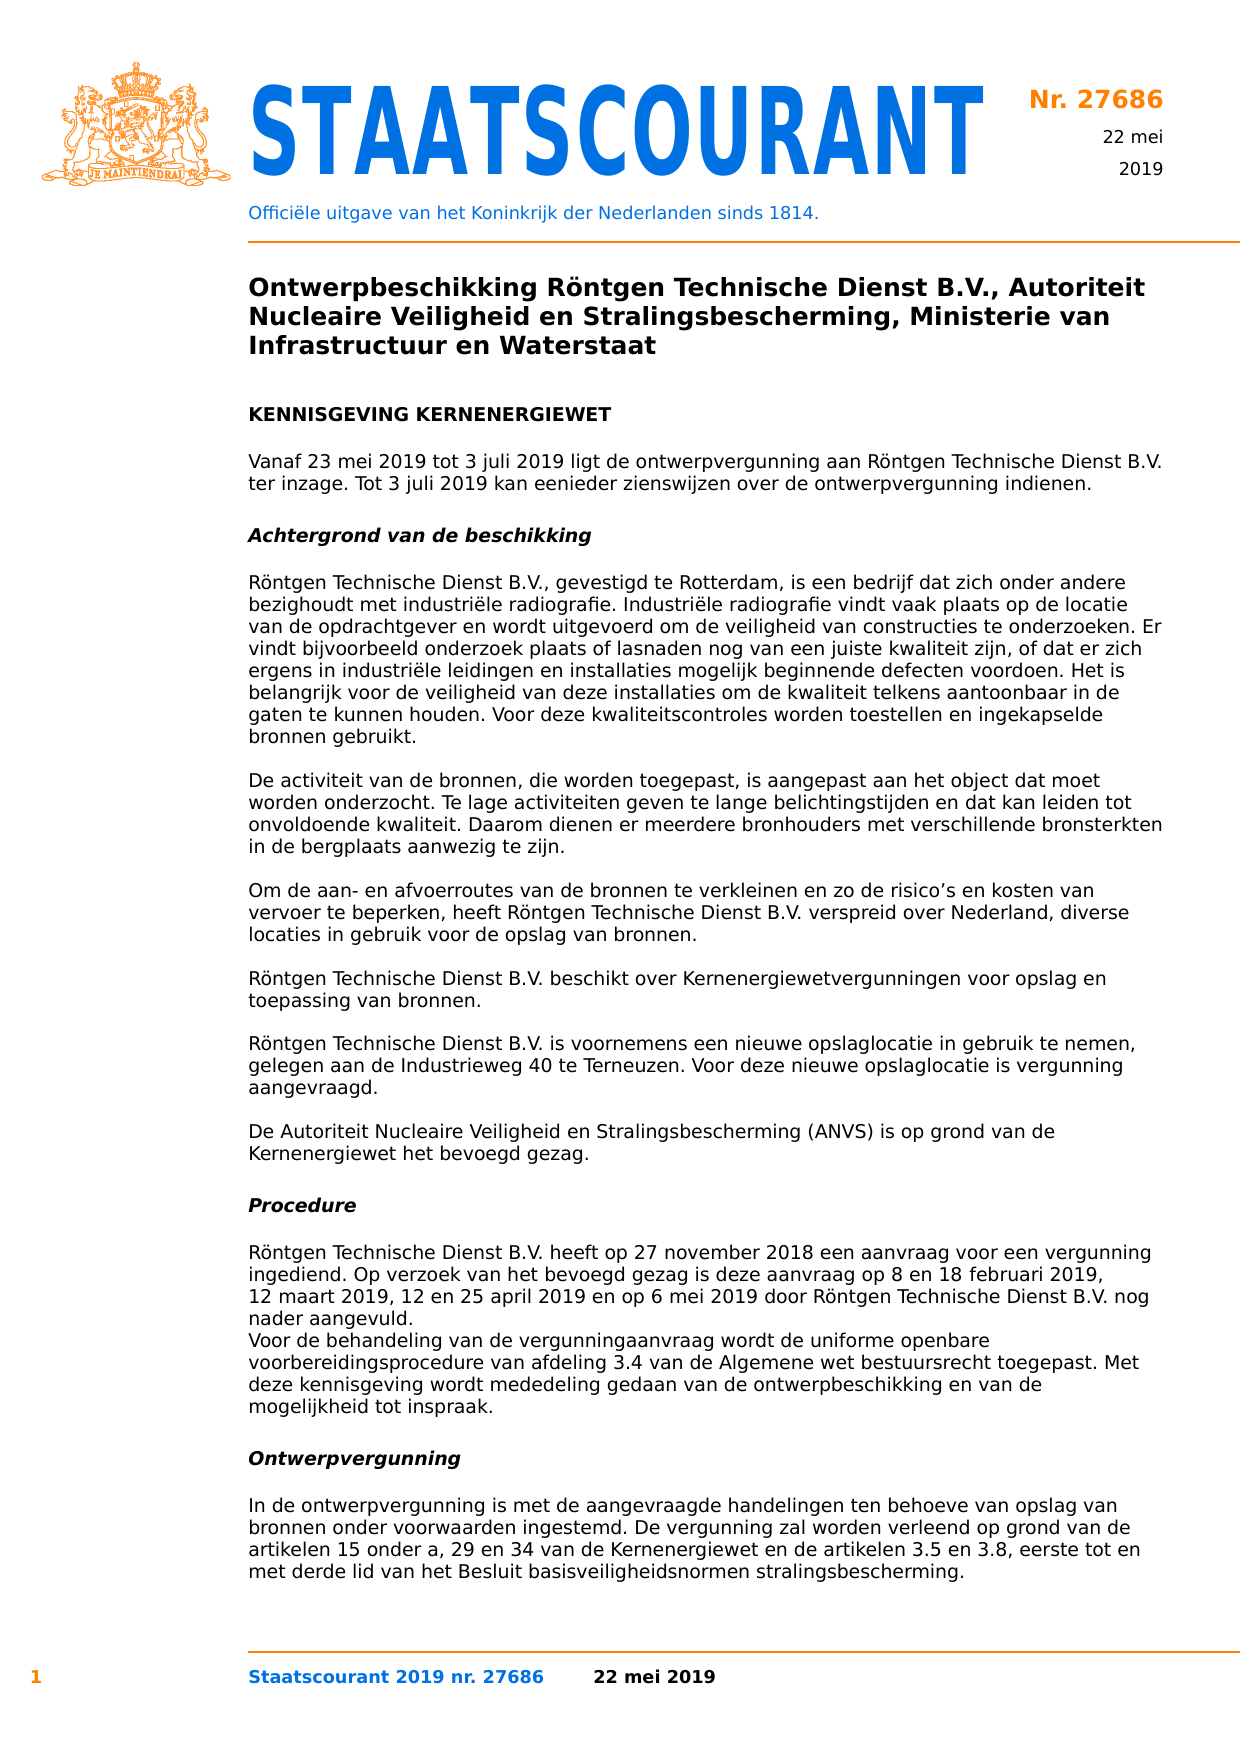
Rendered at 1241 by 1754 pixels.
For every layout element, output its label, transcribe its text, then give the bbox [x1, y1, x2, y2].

text Röntgen Technische Dienst B.V. heeft op 27 november 2018 een aanvraag voor een vergunning ingediend. Op verzoek van het bevoegd gezag is deze aanvraag op 8 en 18 februari 2019, 12 maart 2019, 12 en 25 april 2019 en op 6 mei 2019 door Röntgen Technische Dienst B.V. nog nader aangevuld. [248, 1242, 1163, 1330]
text In de ontwerpvergunning is met de aangevraagde handelingen ten behoeve van opslag van bronnen onder voorwaarden ingestemd. De vergunning zal worden verleend op grond van de artikelen 15 onder a, 29 en 34 van de Kernenergiewet en de artikelen 3.5 en 3.8, eerste tot en met derde lid van het Besluit basisveiligheidsnormen stralingsbescherming. [248, 1495, 1163, 1583]
table_header [25, 62, 248, 241]
subtitle Achtergrond van de beschikking [248, 525, 1163, 547]
subtitle Procedure [248, 1195, 1163, 1217]
text Vanaf 23 mei 2019 tot 3 juli 2019 ligt de ontwerpvergunning aan Röntgen Technische Dienst B.V. ter inzage. Tot 3 juli 2019 kan eenieder zienswijzen over de ontwerpvergunning indienen. [248, 451, 1163, 495]
subtitle Ontwerpvergunning [248, 1448, 1163, 1470]
subtitle Ontwerpbeschikking Röntgen Technische Dienst B.V., Autoriteit Nucleaire Veiligheid en Stralingsbescherming, Ministerie van Infrastructuur en Waterstaat [248, 273, 1163, 361]
table_cell Officiële uitgave van het Koninkrijk der Nederlanden sinds 1814. [248, 203, 1240, 241]
text Röntgen Technische Dienst B.V., gevestigd te Rotterdam, is een bedrijf dat zich onder andere bezighoudt met industriële radiografie. Industriële radiografie vindt vaak plaats op de locatie van de opdrachtgever en wordt uitgevoerd om de veiligheid van constructies te onderzoeken. Er vindt bijvoorbeeld onderzoek plaats of lasnaden nog van een juiste kwaliteit zijn, of dat er zich ergens in industriële leidingen en installaties mogelijk beginnende defecten voordoen. Het is belangrijk voor de veiligheid van deze installaties om de kwaliteit telkens aantoonbaar in de gaten te kunnen houden. Voor deze kwaliteitscontroles worden toestellen en ingekapselde bronnen gebruikt. [248, 572, 1163, 748]
table_cell 22 mei [998, 121, 1240, 153]
table_header STAATSCOURANT [248, 62, 998, 203]
table_header Nr. 27686 [998, 62, 1240, 121]
text De Autoriteit Nucleaire Veiligheid en Stralingsbescherming (ANVS) is op grond van de Kernenergiewet het bevoegd gezag. [248, 1121, 1163, 1165]
text Röntgen Technische Dienst B.V. is voornemens een nieuwe opslaglocatie in gebruik te nemen, gelegen aan de Industrieweg 40 te Terneuzen. Voor deze nieuwe opslaglocatie is vergunning aangevraagd. [248, 1033, 1163, 1099]
table_cell 2019 [998, 153, 1240, 203]
subtitle KENNISGEVING KERNENERGIEWET [248, 404, 1163, 426]
picture [41, 62, 231, 186]
text Voor de behandeling van de vergunningaanvraag wordt de uniforme openbare voorbereidingsprocedure van afdeling 3.4 van de Algemene wet bestuursrecht toegepast. Met deze kennisgeving wordt mededeling gedaan van de ontwerpbeschikking en van de mogelijkheid tot inspraak. [248, 1330, 1163, 1418]
text Om de aan- en afvoerroutes van de bronnen te verkleinen en zo de risico’s en kosten van vervoer te beperken, heeft Röntgen Technische Dienst B.V. verspreid over Nederland, diverse locaties in gebruik voor de opslag van bronnen. [248, 880, 1163, 946]
text Röntgen Technische Dienst B.V. beschikt over Kernenergiewetvergunningen voor opslag en toepassing van bronnen. [248, 967, 1163, 1011]
text De activiteit van de bronnen, die worden toegepast, is aangepast aan het object dat moet worden onderzocht. Te lage activiteiten geven te lange belichtingstijden en dat kan leiden tot onvoldoende kwaliteit. Daarom dienen er meerdere bronhouders met verschillende bronsterkten in de bergplaats aanwezig te zijn. [248, 770, 1163, 858]
